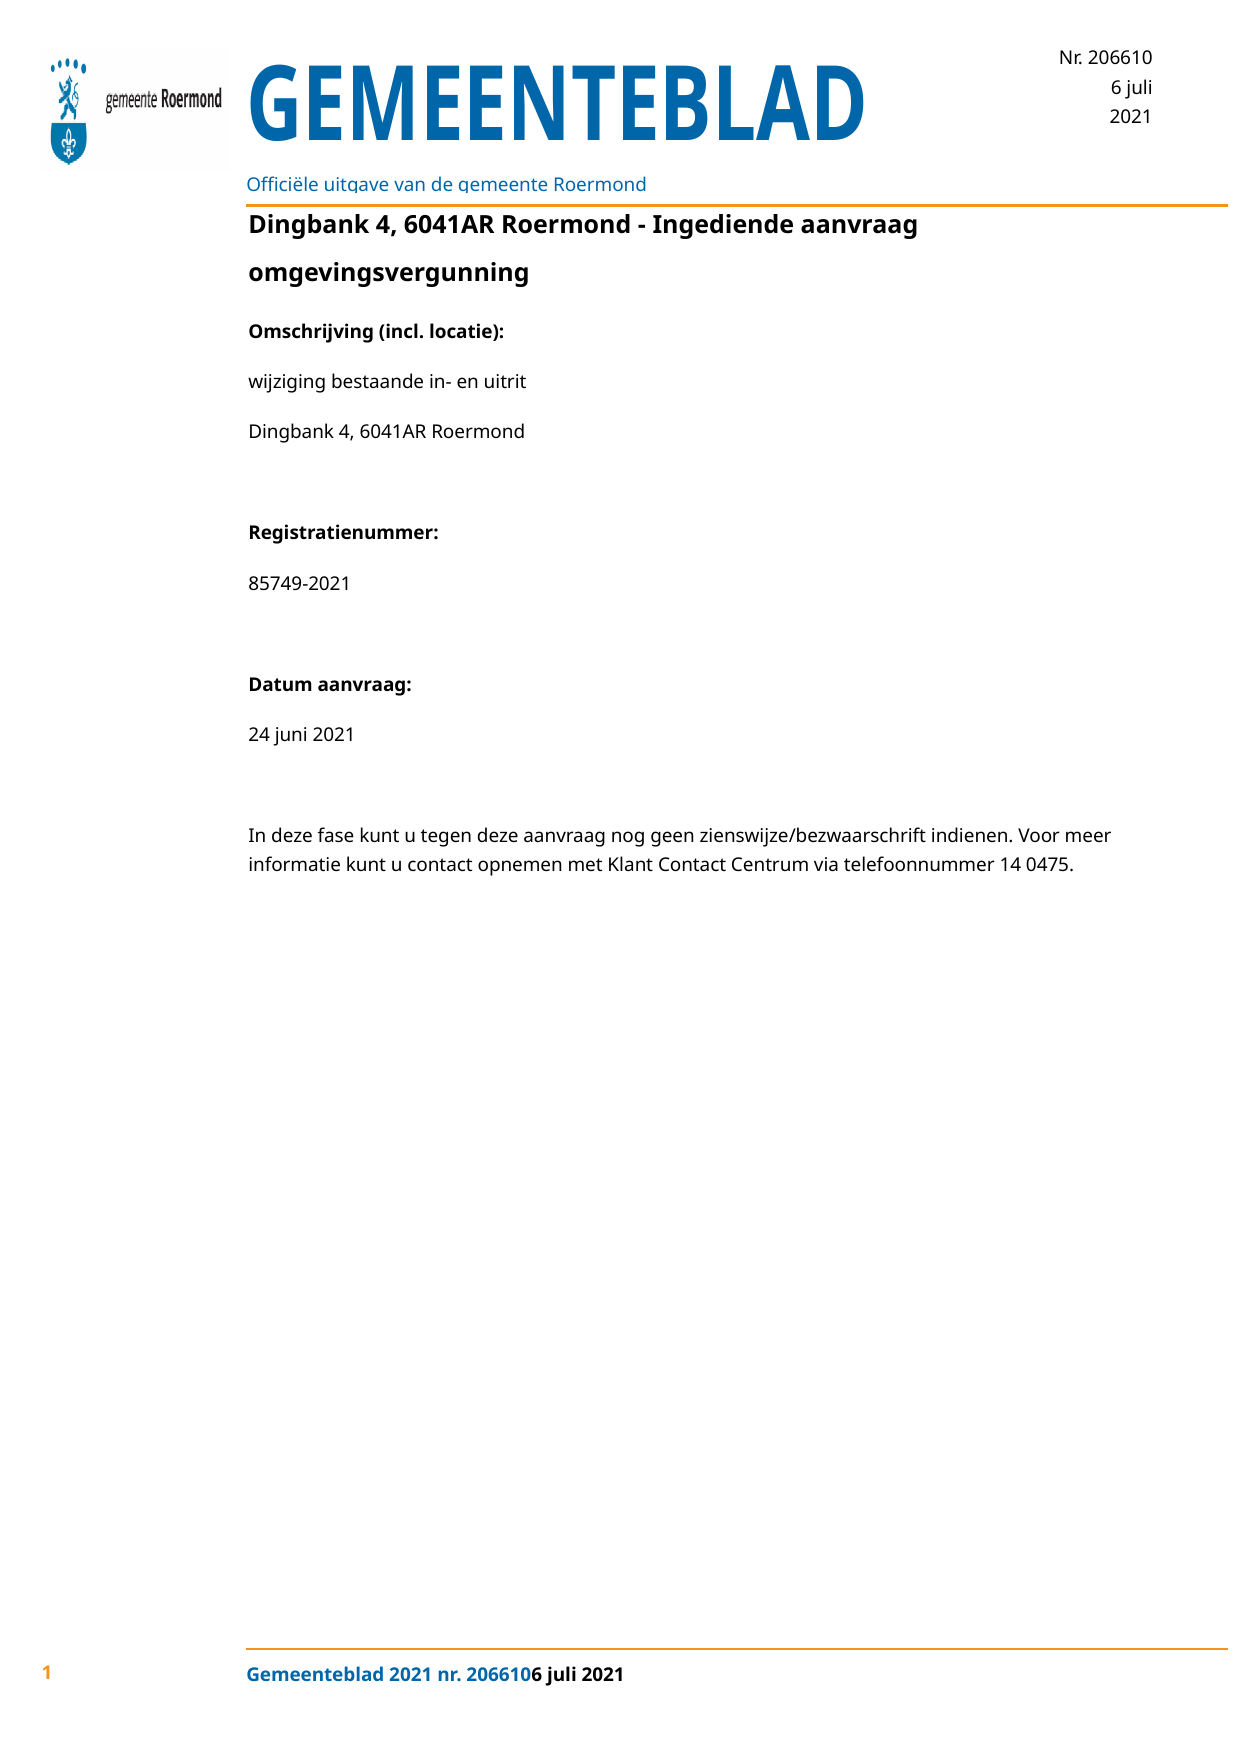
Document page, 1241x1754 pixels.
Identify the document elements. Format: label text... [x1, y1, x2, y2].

text Datum aanvraag: [248, 671, 1152, 697]
text Dingbank 4, 6041AR Roermond [248, 419, 1152, 444]
text In deze fase kunt u tegen deze aanvraag nog geen zienswijze/bezwaarschrift indienen. Voor meer informatie kunt u contact opnemen met Klant Contact Centrum via telefoonnummer 14 0475. [248, 822, 1152, 877]
text Registratienummer: [248, 519, 1152, 545]
text 85749-2021 [248, 570, 1152, 596]
text Dingbank 4, 6041AR Roermond - Ingediende aanvraag omgevingsvergunning [248, 207, 1152, 288]
text Omschrijving (incl. locatie): [248, 318, 1152, 344]
text 24 juni 2021 [248, 721, 1152, 747]
text wijziging bestaande in- en uitrit [248, 368, 1152, 394]
picture [41, 47, 231, 172]
